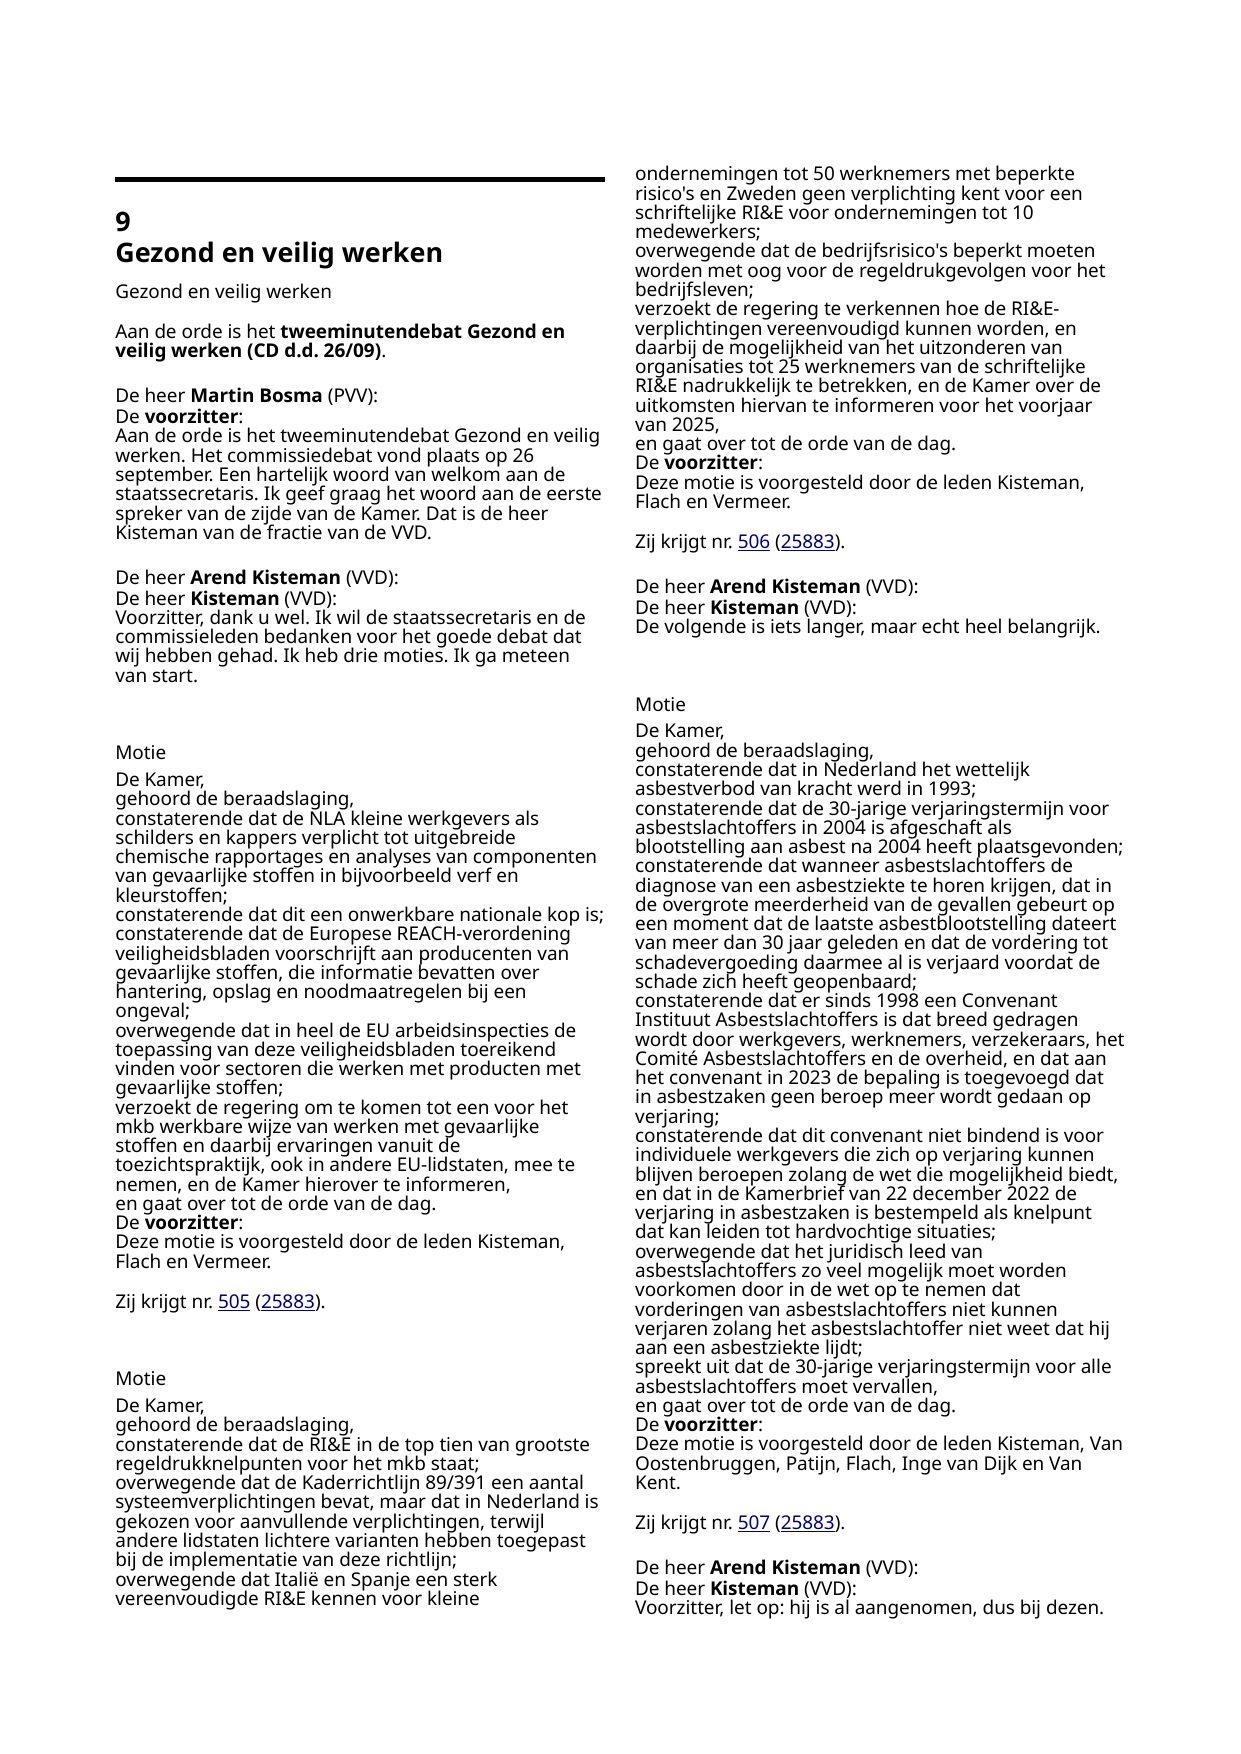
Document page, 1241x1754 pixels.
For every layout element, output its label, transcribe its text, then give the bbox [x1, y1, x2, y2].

text gehoord de beraadslaging, [115, 790, 605, 809]
text gehoord de beraadslaging, [115, 1416, 605, 1436]
text gehoord de beraadslaging, [635, 742, 1125, 761]
text constaterende dat de 30-jarige verjaringstermijn voor asbestslachtoffers in 2004 is afgeschaft als blootstelling aan asbest na 2004 heeft plaatsgevonden; [635, 799, 1125, 857]
text Voorzitter, dank u wel. Ik wil de staatssecretaris en de commissieleden bedanken voor het goede debat dat wij hebben gehad. Ik heb drie moties. Ik ga meteen van start. [115, 609, 605, 686]
text Zij krijgt nr. 507 (25883). [635, 1514, 1125, 1533]
text Gezond en veilig werken [115, 239, 605, 283]
text Motie [635, 691, 1125, 716]
text constaterende dat dit convenant niet bindend is voor individuele werkgevers die zich op verjaring kunnen blijven beroepen zolang de wet die mogelijkheid biedt, en dat in de Kamerbrief van 22 december 2022 de verjaring in asbestzaken is bestempeld als knelpunt dat kan leiden tot hardvochtige situaties; [635, 1127, 1125, 1243]
text De Kamer, [115, 1397, 605, 1416]
text constaterende dat er sinds 1998 een Convenant Instituut Asbestslachtoffers is dat breed gedragen wordt door werkgevers, werknemers, verzekeraars, het Comité Asbestslachtoffers en de overheid, en dat aan het convenant in 2023 de bepaling is toegevoegd dat in asbestzaken geen beroep meer wordt gedaan op verjaring; [635, 992, 1125, 1127]
text Zij krijgt nr. 505 (25883). [115, 1293, 605, 1312]
text constaterende dat de NLA kleine werkgevers als schilders en kappers verplicht tot uitgebreide chemische rapportages en analyses van componenten van gevaarlijke stoffen in bijvoorbeeld verf en kleurstoffen; [115, 809, 605, 906]
text De heer Kisteman (VVD): [635, 1580, 1125, 1599]
text De voorzitter: [635, 1416, 1125, 1435]
text De heer Arend Kisteman (VVD): [635, 1554, 1125, 1580]
text Aan de orde is het tweeminutendebat Gezond en veilig werken (CD d.d. 26/09). [115, 323, 605, 362]
text verzoekt de regering om te komen tot een voor het mkb werkbare wijze van werken met gevaarlijke stoffen en daarbij ervaringen vanuit de toezichtspraktijk, ook in andere EU-lidstaten, mee te nemen, en de Kamer hierover te informeren, [115, 1099, 605, 1195]
text constaterende dat in Nederland het wettelijk asbestverbod van kracht werd in 1993; [635, 761, 1125, 799]
text De voorzitter: [115, 1214, 605, 1233]
text 9 [115, 203, 605, 239]
text De volgende is iets langer, maar echt heel belangrijk. [635, 618, 1125, 637]
text Motie [115, 739, 605, 765]
text overwegende dat het juridisch leed van asbestslachtoffers zo veel mogelijk moet worden voorkomen door in de wet op te nemen dat vorderingen van asbestslachtoffers niet kunnen verjaren zolang het asbestslachtoffer niet weet dat hij aan een asbestziekte lijdt; [635, 1243, 1125, 1358]
text De heer Arend Kisteman (VVD): [115, 564, 605, 589]
text De voorzitter: [635, 454, 1125, 474]
text Gezond en veilig werken [115, 283, 605, 302]
text en gaat over tot de orde van de dag. [635, 435, 1125, 454]
text spreekt uit dat de 30-jarige verjaringstermijn voor alle asbestslachtoffers moet vervallen, [635, 1358, 1125, 1397]
text constaterende dat wanneer asbestslachtoffers de diagnose van een asbestziekte te horen krijgen, dat in de overgrote meerderheid van de gevallen gebeurt op een moment dat de laatste asbestblootstelling dateert van meer dan 30 jaar geleden en dat de vordering tot schadevergoeding daarmee al is verjaard voordat de schade zich heeft geopenbaard; [635, 857, 1125, 992]
text De Kamer, [115, 771, 605, 790]
text De voorzitter: [115, 408, 605, 427]
text De heer Martin Bosma (PVV): [115, 382, 605, 408]
text verzoekt de regering te verkennen hoe de RI&E-verplichtingen vereenvoudigd kunnen worden, en daarbij de mogelijkheid van het uitzonderen van organisaties tot 25 werknemers van de schriftelijke RI&E nadrukkelijk te betrekken, en de Kamer over de uitkomsten hiervan te informeren voor het voorjaar van 2025, [635, 300, 1125, 435]
text Deze motie is voorgesteld door de leden Kisteman, Van Oostenbruggen, Patijn, Flach, Inge van Dijk en Van Kent. [635, 1435, 1125, 1493]
text Deze motie is voorgesteld door de leden Kisteman, Flach en Vermeer. [115, 1233, 605, 1272]
text overwegende dat in heel de EU arbeidsinspecties de toepassing van deze veiligheidsbladen toereikend vinden voor sectoren die werken met producten met gevaarlijke stoffen; [115, 1022, 605, 1099]
text constaterende dat de Europese REACH-verordening veiligheidsbladen voorschrijft aan producenten van gevaarlijke stoffen, die informatie bevatten over hantering, opslag en noodmaatregelen bij een ongeval; [115, 925, 605, 1022]
text De heer Kisteman (VVD): [115, 589, 605, 609]
text De heer Kisteman (VVD): [635, 599, 1125, 618]
text De heer Arend Kisteman (VVD): [635, 573, 1125, 599]
text en gaat over tot de orde van de dag. [115, 1195, 605, 1214]
text Motie [115, 1366, 605, 1391]
text Zij krijgt nr. 506 (25883). [635, 533, 1125, 552]
text overwegende dat de bedrijfsrisico's beperkt moeten worden met oog voor de regeldrukgevolgen voor het bedrijfsleven; [635, 242, 1125, 300]
text constaterende dat de RI&E in de top tien van grootste regeldrukknelpunten voor het mkb staat; [115, 1436, 605, 1474]
text en gaat over tot de orde van de dag. [635, 1397, 1125, 1416]
text overwegende dat Italië en Spanje een sterk vereenvoudigde RI&E kennen voor kleine [115, 1571, 605, 1609]
text De Kamer, [635, 722, 1125, 742]
text Deze motie is voorgesteld door de leden Kisteman, Flach en Vermeer. [635, 474, 1125, 512]
text ondernemingen tot 50 werknemers met beperkte risico's en Zweden geen verplichting kent voor een schriftelijke RI&E voor ondernemingen tot 10 medewerkers; [635, 165, 1125, 242]
text overwegende dat de Kaderrichtlijn 89/391 een aantal systeemverplichtingen bevat, maar dat in Nederland is gekozen voor aanvullende verplichtingen, terwijl andere lidstaten lichtere varianten hebben toegepast bij de implementatie van deze richtlijn; [115, 1474, 605, 1571]
text constaterende dat dit een onwerkbare nationale kop is; [115, 906, 605, 925]
text Aan de orde is het tweeminutendebat Gezond en veilig werken. Het commissiedebat vond plaats op 26 september. Een hartelijk woord van welkom aan de staatssecretaris. Ik geef graag het woord aan de eerste spreker van de zijde van de Kamer. Dat is de heer Kisteman van de fractie van de VVD. [115, 427, 605, 543]
text Voorzitter, let op: hij is al aangenomen, dus bij dezen. [635, 1599, 1125, 1618]
